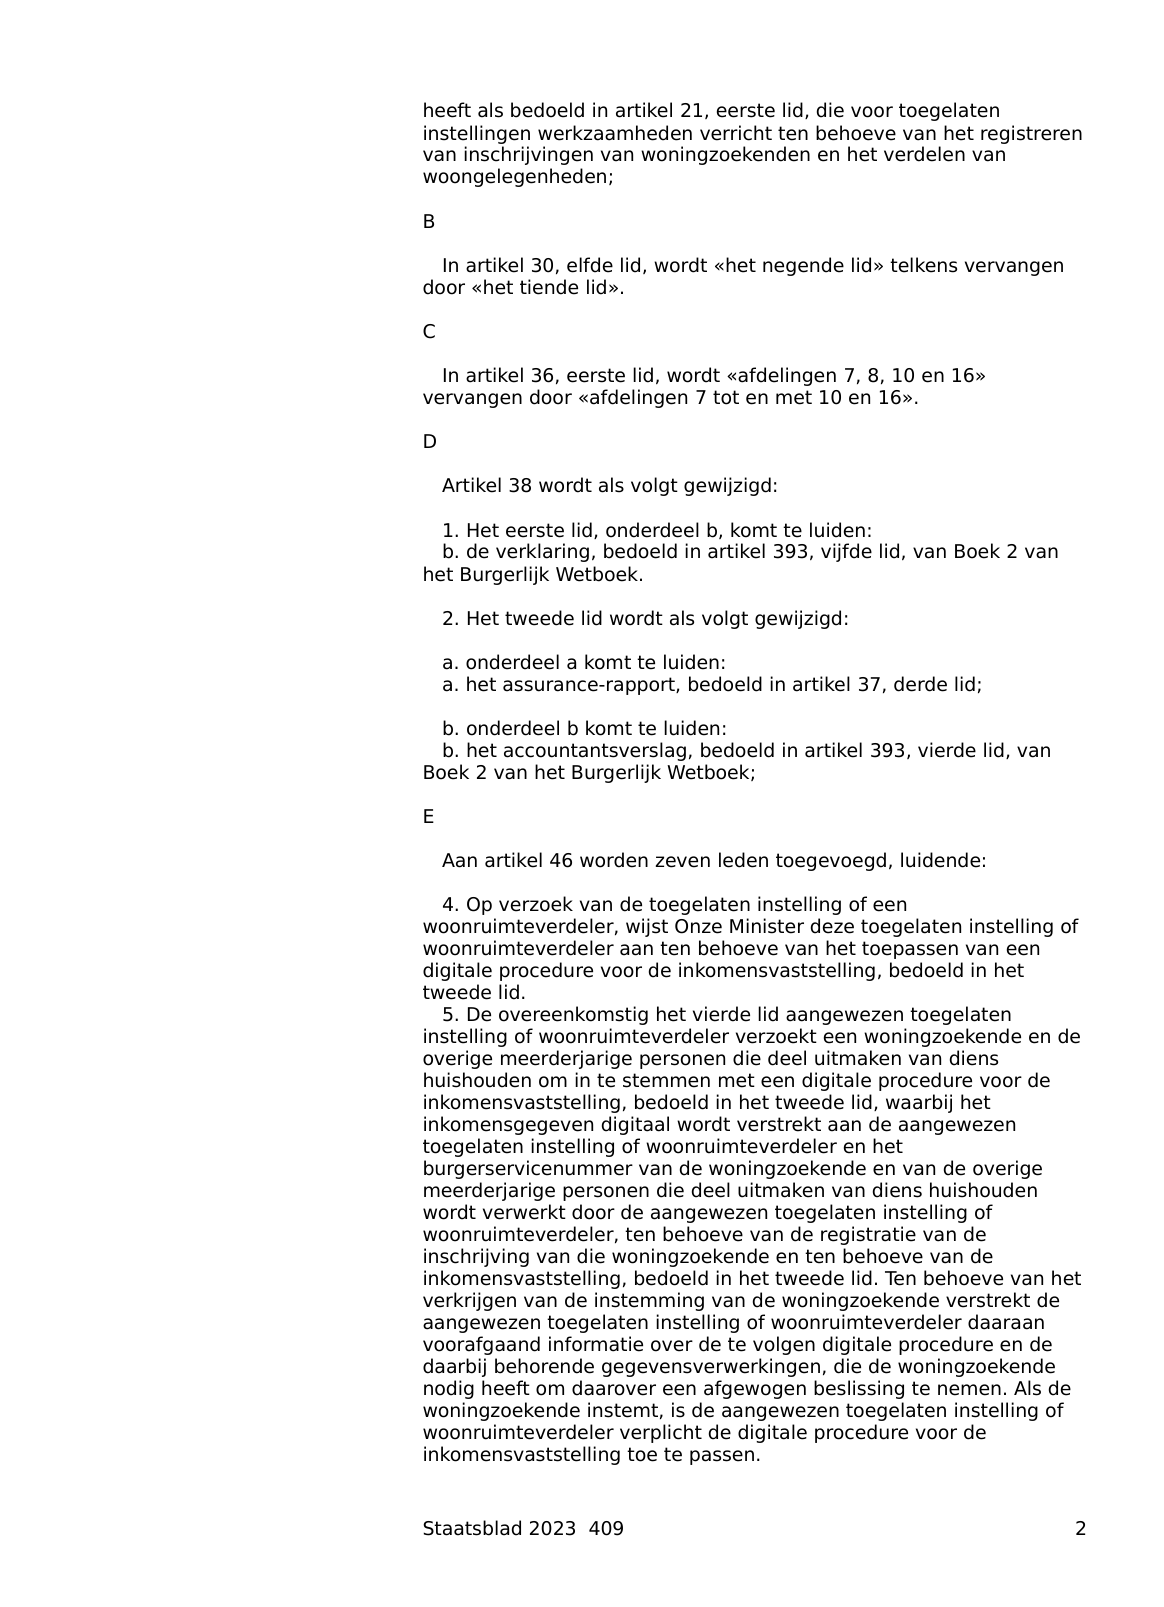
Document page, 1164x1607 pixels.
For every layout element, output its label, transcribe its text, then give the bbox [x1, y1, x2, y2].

text D [422, 431, 1087, 453]
text Artikel 38 wordt als volgt gewijzigd: [422, 475, 1087, 497]
text b. de verklaring, bedoeld in artikel 393, vijfde lid, van Boek 2 van het Burgerlijk Wetboek. [422, 541, 1087, 585]
text In artikel 36, eerste lid, wordt «afdelingen 7, 8, 10 en 16» vervangen door «afdelingen 7 tot en met 10 en 16». [422, 365, 1087, 409]
text Aan artikel 46 worden zeven leden toegevoegd, luidende: [422, 850, 1087, 872]
text heeft als bedoeld in artikel 21, eerste lid, die voor toegelaten instellingen werkzaamheden verricht ten behoeve van het registreren van inschrijvingen van woningzoekenden en het verdelen van woongelegenheden; [422, 100, 1087, 188]
text 4. Op verzoek van de toegelaten instelling of een woonruimteverdeler, wijst Onze Minister deze toegelaten instelling of woonruimteverdeler aan ten behoeve van het toepassen van een digitale procedure voor de inkomensvaststelling, bedoeld in het tweede lid. [422, 894, 1087, 1004]
text B [422, 211, 1087, 232]
text E [422, 806, 1087, 828]
text a. het assurance-rapport, bedoeld in artikel 37, derde lid; [422, 674, 1087, 696]
text 1. Het eerste lid, onderdeel b, komt te luiden: [422, 519, 1087, 541]
text 2. Het tweede lid wordt als volgt gewijzigd: [422, 608, 1087, 629]
text b. onderdeel b komt te luiden: [422, 718, 1087, 740]
text a. onderdeel a komt te luiden: [422, 652, 1087, 674]
text C [422, 321, 1087, 343]
text 5. De overeenkomstig het vierde lid aangewezen toegelaten instelling of woonruimteverdeler verzoekt een woningzoekende en de overige meerderjarige personen die deel uitmaken van diens huishouden om in te stemmen met een digitale procedure voor de inkomensvaststelling, bedoeld in het tweede lid, waarbij het inkomensgegeven digitaal wordt verstrekt aan de aangewezen toegelaten instelling of woonruimteverdeler en het burgerservicenummer van de woningzoekende en van de overige meerderjarige personen die deel uitmaken van diens huishouden wordt verwerkt door de aangewezen toegelaten instelling of woonruimteverdeler, ten behoeve van de registratie van de inschrijving van die woningzoekende en ten behoeve van de inkomensvaststelling, bedoeld in het tweede lid. Ten behoeve van het verkrijgen van de instemming van de woningzoekende verstrekt de aangewezen toegelaten instelling of woonruimteverdeler daaraan voorafgaand informatie over de te volgen digitale procedure en de daarbij behorende gegevensverwerkingen, die de woningzoekende nodig heeft om daarover een afgewogen beslissing te nemen. Als de woningzoekende instemt, is de aangewezen toegelaten instelling of woonruimteverdeler verplicht de digitale procedure voor de inkomensvaststelling toe te passen. [422, 1004, 1087, 1466]
text In artikel 30, elfde lid, wordt «het negende lid» telkens vervangen door «het tiende lid». [422, 255, 1087, 299]
text b. het accountantsverslag, bedoeld in artikel 393, vierde lid, van Boek 2 van het Burgerlijk Wetboek; [422, 740, 1087, 784]
